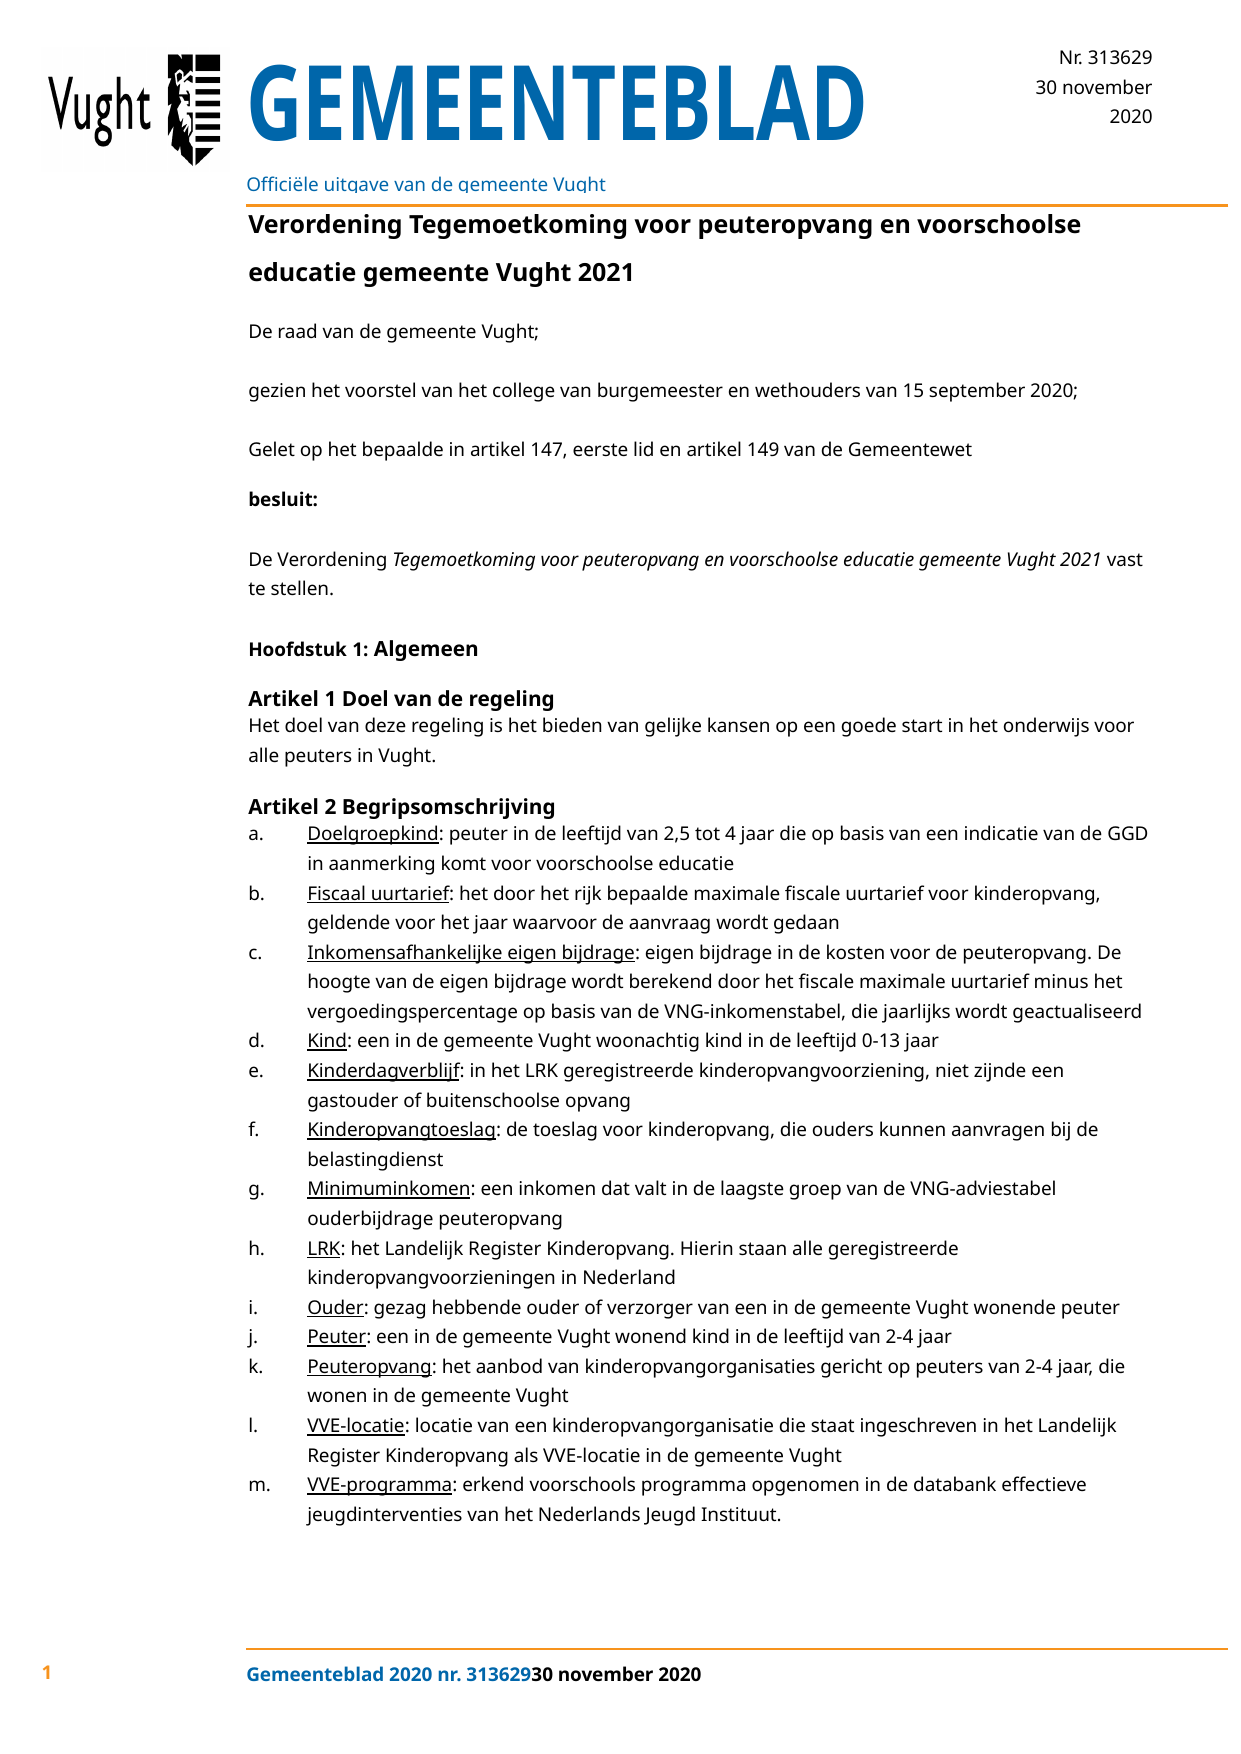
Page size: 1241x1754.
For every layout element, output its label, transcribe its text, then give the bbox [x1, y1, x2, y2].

text gezien het voorstel van het college van burgemeester en wethouders van 15 september 2020; [248, 377, 1152, 403]
text Verordening Tegemoetkoming voor peuteropvang en voorschoolse educatie gemeente Vught 2021 [248, 207, 1152, 288]
text besluit: [248, 487, 1152, 512]
picture [41, 47, 231, 172]
list Peuteropvang: het aanbod van kinderopvangorganisaties gericht op peuters van 2-4 jaar, die wonen in de gemeente Vught [248, 1353, 1152, 1408]
text Het doel van deze regeling is het bieden van gelijke kansen op een goede start in het onderwijs voor alle peuters in Vught. [248, 712, 1152, 767]
list Peuter: een in de gemeente Vught wonend kind in de leeftijd van 2-4 jaar [248, 1323, 1152, 1349]
list LRK: het Landelijk Register Kinderopvang. Hierin staan alle geregistreerde kinderopvangvoorzieningen in Nederland [248, 1235, 1152, 1290]
list Kinderopvangtoeslag: de toeslag voor kinderopvang, die ouders kunnen aanvragen bij de belastingdienst [248, 1116, 1152, 1172]
text De Verordening Tegemoetkoming voor peuteropvang en voorschoolse educatie gemeente Vught 2021 vast te stellen. [248, 546, 1152, 601]
text De raad van de gemeente Vught; [248, 318, 1152, 344]
list VVE-programma: erkend voorschools programma opgenomen in de databank effectieve jeugdinterventies van het Nederlands Jeugd Instituut. [248, 1471, 1152, 1527]
list Ouder: gezag hebbende ouder of verzorger van een in de gemeente Vught wonende peuter [248, 1294, 1152, 1320]
list Fiscaal uurtarief: het door het rijk bepaalde maximale fiscale uurtarief voor kinderopvang, geldende voor het jaar waarvoor de aanvraag wordt gedaan [248, 880, 1152, 935]
text Gelet op het bepaalde in artikel 147, eerste lid en artikel 149 van de Gemeentewet [248, 436, 1152, 462]
list Kind: een in de gemeente Vught woonachtig kind in de leeftijd 0-13 jaar [248, 1028, 1152, 1053]
text Hoofdstuk 1: Algemeen [248, 634, 1152, 663]
list Kinderdagverblijf: in het LRK geregistreerde kinderopvangvoorziening, niet zijnde een gastouder of buitenschoolse opvang [248, 1057, 1152, 1113]
list Minimuminkomen: een inkomen dat valt in de laagste groep van de VNG-adviestabel ouderbijdrage peuteropvang [248, 1176, 1152, 1231]
list Doelgroepkind: peuter in de leeftijd van 2,5 tot 4 jaar die op basis van een indicatie van de GGD in aanmerking komt voor voorschoolse educatie [248, 821, 1152, 876]
text Artikel 1 Doel van de regeling [248, 684, 1152, 712]
list Inkomensafhankelijke eigen bijdrage: eigen bijdrage in de kosten voor de peuteropvang. De hoogte van de eigen bijdrage wordt berekend door het fiscale maximale uurtarief minus het vergoedingspercentage op basis van de VNG-inkomenstabel, die jaarlijks wordt geactualiseerd [248, 939, 1152, 1024]
list VVE-locatie: locatie van een kinderopvangorganisatie die staat ingeschreven in het Landelijk Register Kinderopvang als VVE-locatie in de gemeente Vught [248, 1412, 1152, 1468]
text Artikel 2 Begripsomschrijving [248, 792, 1152, 821]
